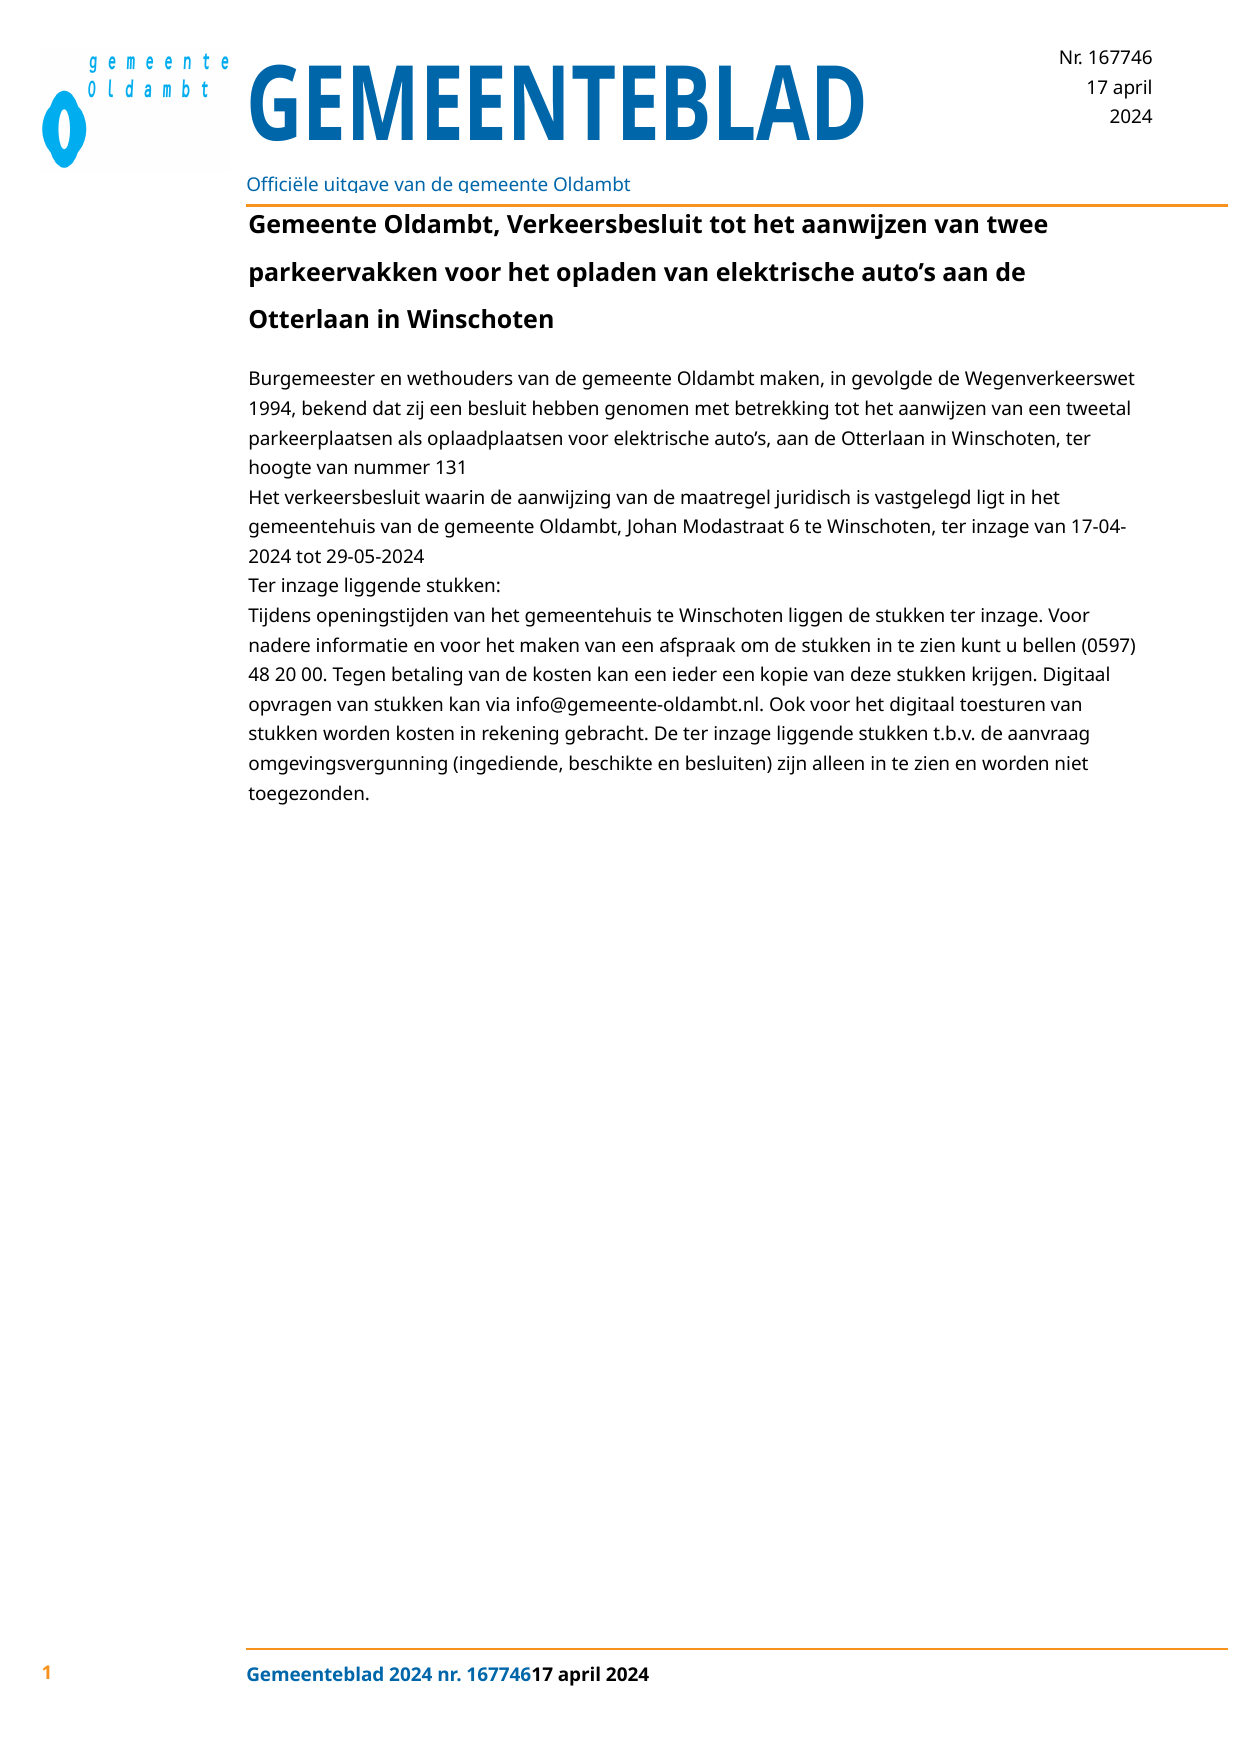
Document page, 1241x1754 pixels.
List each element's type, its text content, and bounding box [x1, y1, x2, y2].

text Burgemeester en wethouders van de gemeente Oldambt maken, in gevolgde de Wegenverkeerswet 1994, bekend dat zij een besluit hebben genomen met betrekking tot het aanwijzen van een tweetal parkeerplaatsen als oplaadplaatsen voor elektrische auto’s, aan de Otterlaan in Winschoten, ter hoogte van nummer 131 [248, 366, 1152, 480]
text Het verkeersbesluit waarin de aanwijzing van de maatregel juridisch is vastgelegd ligt in het gemeentehuis van de gemeente Oldambt, Johan Modastraat 6 te Winschoten, ter inzage van 17-04-2024 tot 29-05-2024 [248, 484, 1152, 569]
text Tijdens openingstijden van het gemeentehuis te Winschoten liggen de stukken ter inzage. Voor nadere informatie en voor het maken van een afspraak om de stukken in te zien kunt u bellen (0597) 48 20 00. Tegen betaling van de kosten kan een ieder een kopie van deze stukken krijgen. Digitaal opvragen van stukken kan via info@gemeente-oldambt.nl. Ook voor het digitaal toesturen van stukken worden kosten in rekening gebracht. De ter inzage liggende stukken t.b.v. de aanvraag omgevingsvergunning (ingediende, beschikte en besluiten) zijn alleen in te zien en worden niet toegezonden. [248, 602, 1152, 805]
picture [41, 47, 231, 172]
text Ter inzage liggende stukken: [248, 573, 1152, 598]
text Gemeente Oldambt, Verkeersbesluit tot het aanwijzen van twee parkeervakken voor het opladen van elektrische auto’s aan de Otterlaan in Winschoten [248, 207, 1152, 336]
